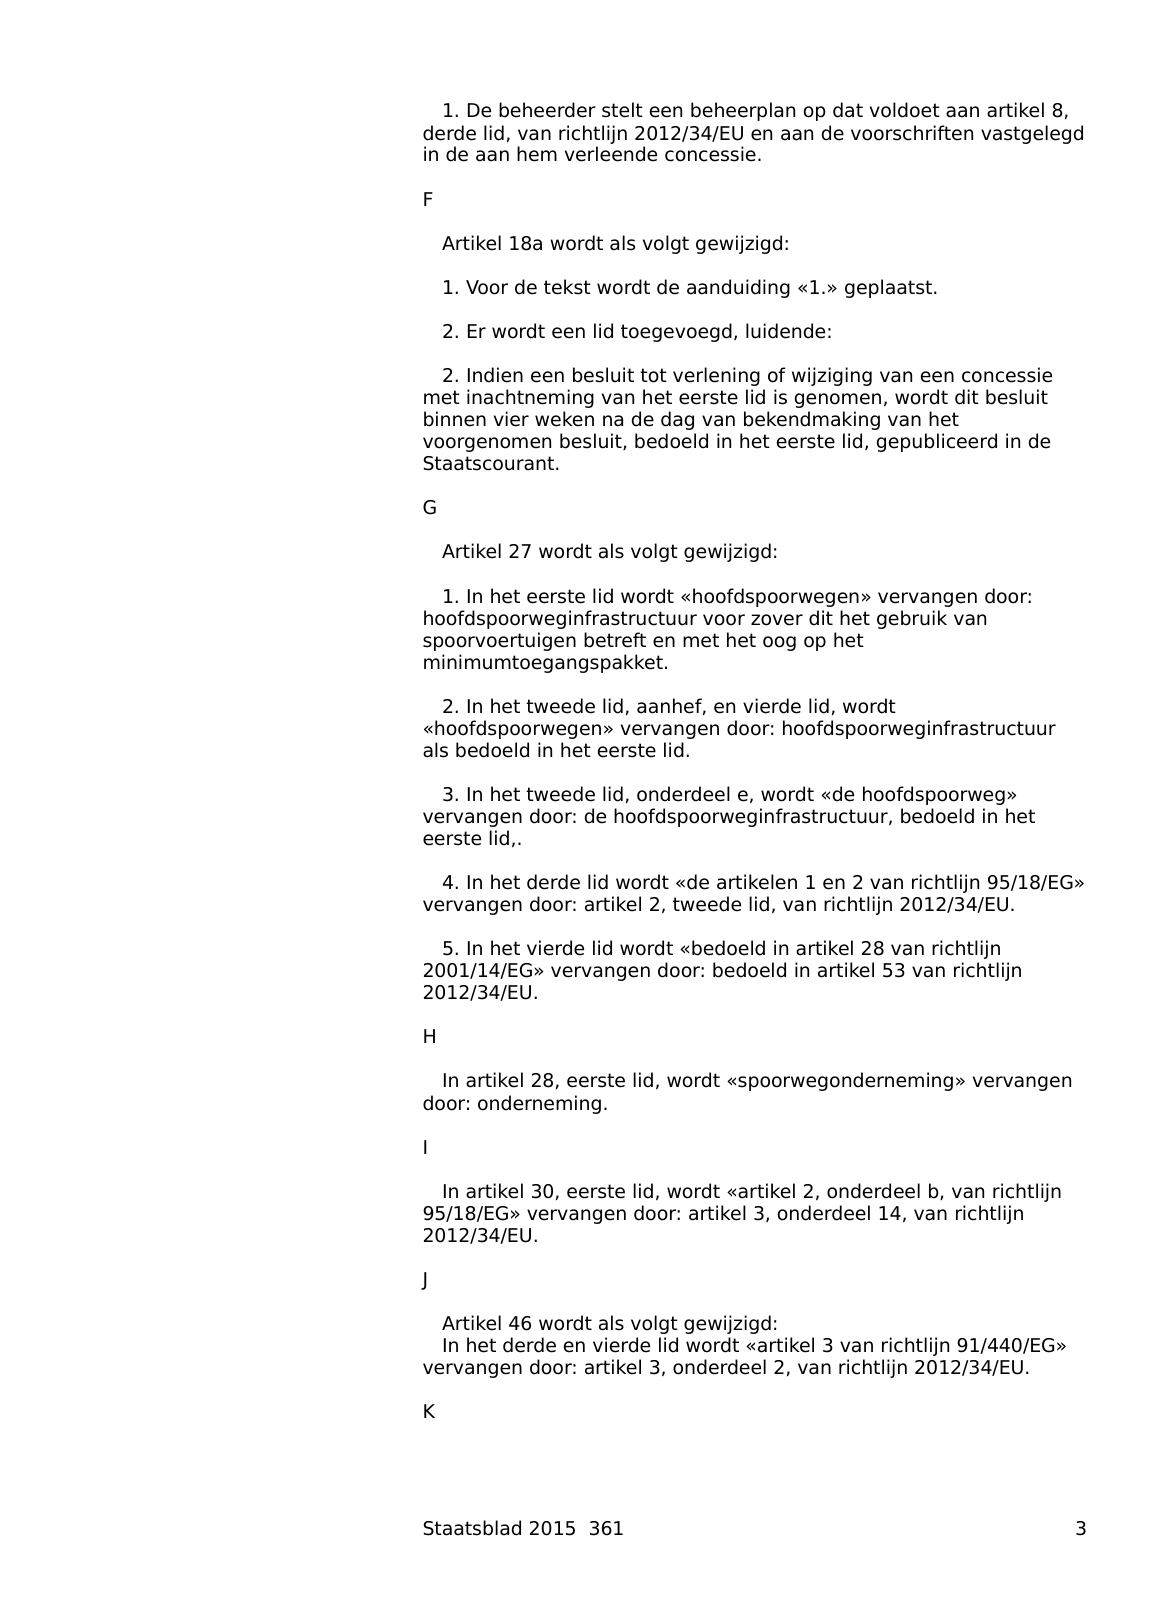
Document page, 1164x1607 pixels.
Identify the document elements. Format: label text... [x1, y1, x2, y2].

text 1. De beheerder stelt een beheerplan op dat voldoet aan artikel 8, derde lid, van richtlijn 2012/34/EU en aan de voorschriften vastgelegd in de aan hem verleende concessie. [422, 100, 1087, 166]
text 4. In het derde lid wordt «de artikelen 1 en 2 van richtlijn 95/18/EG» vervangen door: artikel 2, tweede lid, van richtlijn 2012/34/EU. [422, 872, 1087, 916]
text Artikel 18a wordt als volgt gewijzigd: [422, 233, 1087, 255]
text K [422, 1401, 1087, 1423]
text J [422, 1269, 1087, 1291]
text Artikel 27 wordt als volgt gewijzigd: [422, 541, 1087, 563]
text H [422, 1026, 1087, 1048]
text 2. In het tweede lid, aanhef, en vierde lid, wordt «hoofdspoorwegen» vervangen door: hoofdspoorweginfrastructuur als bedoeld in het eerste lid. [422, 696, 1087, 762]
text I [422, 1137, 1087, 1158]
text In het derde en vierde lid wordt «artikel 3 van richtlijn 91/440/EG» vervangen door: artikel 3, onderdeel 2, van richtlijn 2012/34/EU. [422, 1335, 1087, 1379]
text 5. In het vierde lid wordt «bedoeld in artikel 28 van richtlijn 2001/14/EG» vervangen door: bedoeld in artikel 53 van richtlijn 2012/34/EU. [422, 938, 1087, 1004]
text 3. In het tweede lid, onderdeel e, wordt «de hoofdspoorweg» vervangen door: de hoofdspoorweginfrastructuur, bedoeld in het eerste lid,. [422, 784, 1087, 850]
text Artikel 46 wordt als volgt gewijzigd: [422, 1313, 1087, 1335]
text G [422, 497, 1087, 519]
text 1. In het eerste lid wordt «hoofdspoorwegen» vervangen door: hoofdspoorweginfrastructuur voor zover dit het gebruik van spoorvoertuigen betreft en met het oog op het minimumtoegangspakket. [422, 586, 1087, 673]
text In artikel 28, eerste lid, wordt «spoorwegonderneming» vervangen door: onderneming. [422, 1070, 1087, 1114]
text 1. Voor de tekst wordt de aanduiding «1.» geplaatst. [422, 277, 1087, 299]
text 2. Indien een besluit tot verlening of wijziging van een concessie met inachtneming van het eerste lid is genomen, wordt dit besluit binnen vier weken na de dag van bekendmaking van het voorgenomen besluit, bedoeld in het eerste lid, gepubliceerd in de Staatscourant. [422, 365, 1087, 475]
text In artikel 30, eerste lid, wordt «artikel 2, onderdeel b, van richtlijn 95/18/EG» vervangen door: artikel 3, onderdeel 14, van richtlijn 2012/34/EU. [422, 1181, 1087, 1247]
text F [422, 188, 1087, 211]
text 2. Er wordt een lid toegevoegd, luidende: [422, 321, 1087, 343]
